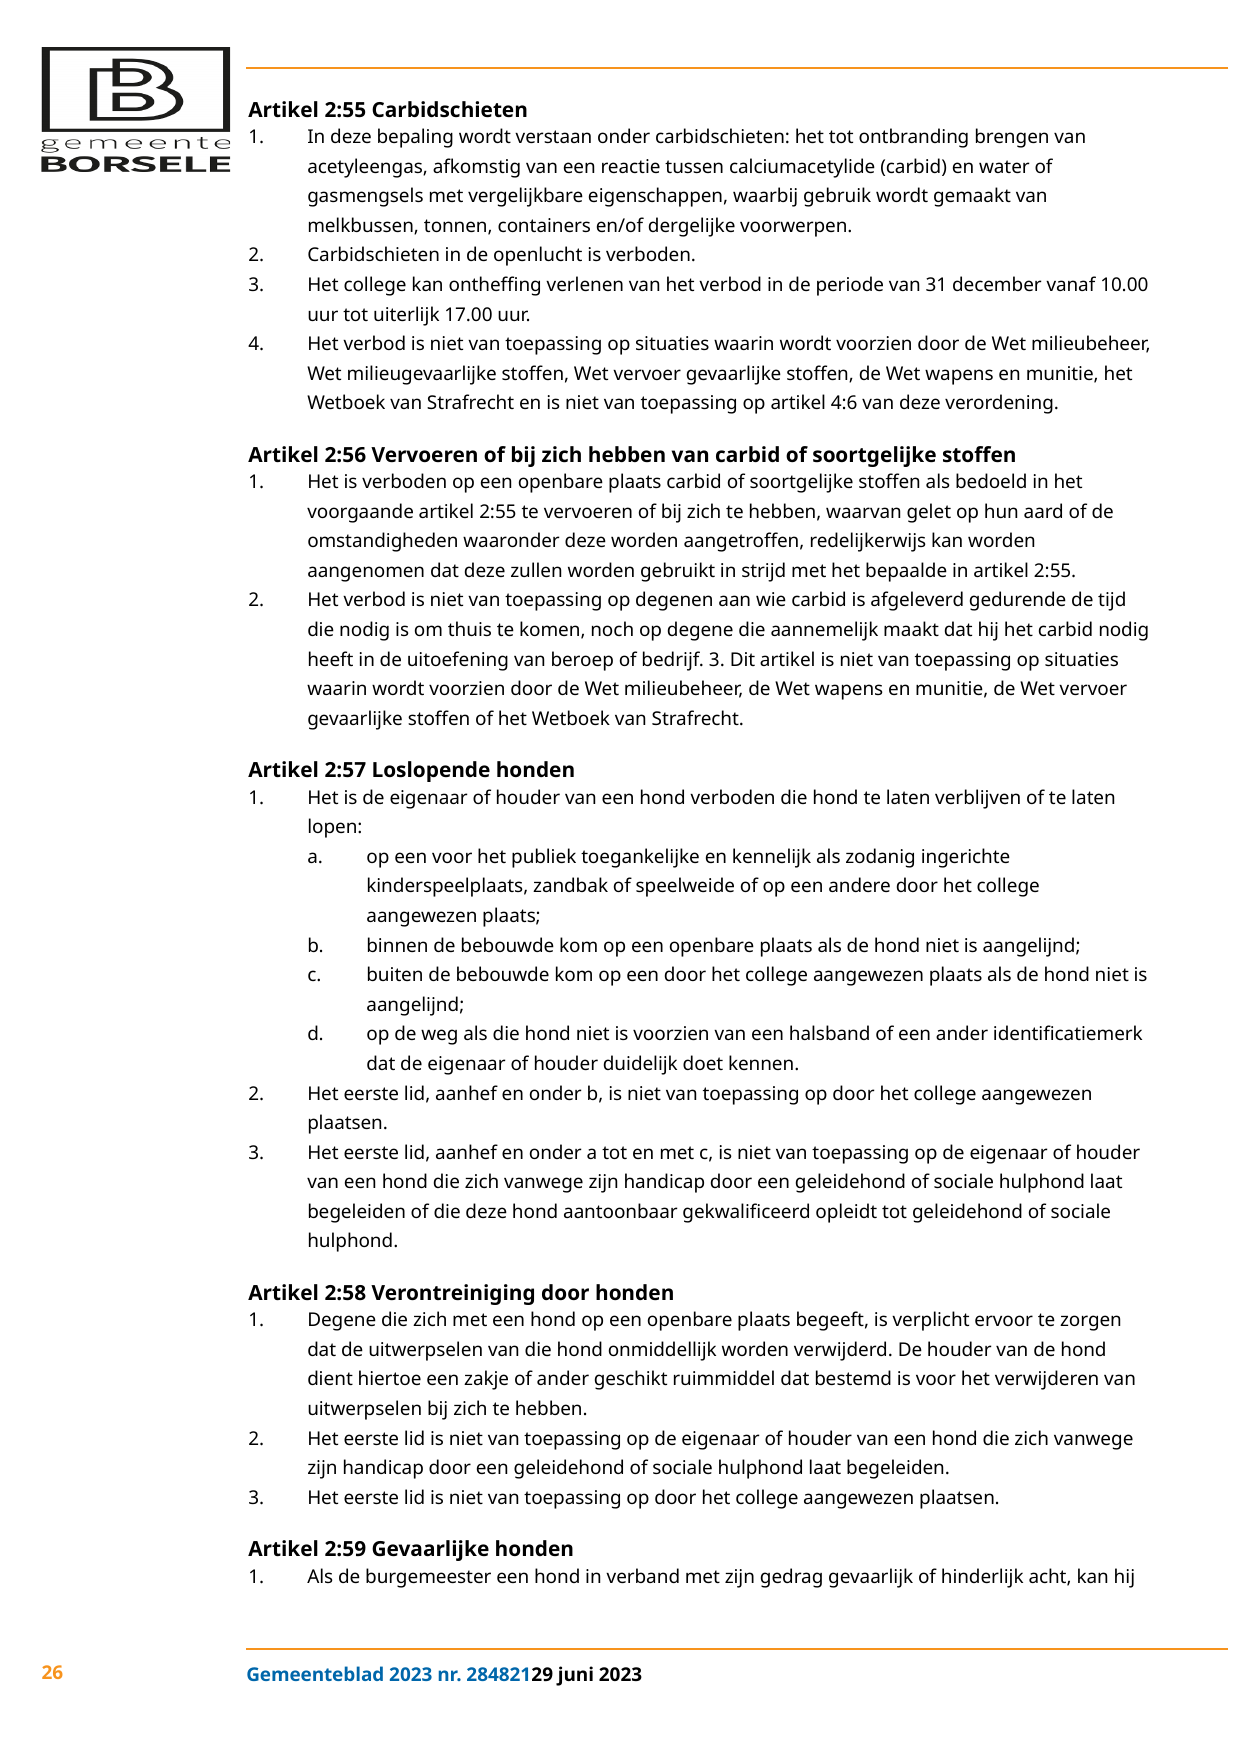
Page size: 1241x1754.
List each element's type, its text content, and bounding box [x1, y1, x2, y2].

text Artikel 2:57 Loslopende honden [248, 755, 1152, 784]
list Degene die zich met een hond op een openbare plaats begeeft, is verplicht ervoor te zorgen dat de uitwerpselen van die hond onmiddellijk worden verwijderd. De houder van de hond dient hiertoe een zakje of ander geschikt ruimmiddel dat bestemd is voor het verwijderen van uitwerpselen bij zich te hebben. [248, 1306, 1152, 1421]
list Het is verboden op een openbare plaats carbid of soortgelijke stoffen als bedoeld in het voorgaande artikel 2:55 te vervoeren of bij zich te hebben, waarvan gelet op hun aard of de omstandigheden waaronder deze worden aangetroffen, redelijkerwijs kan worden aangenomen dat deze zullen worden gebruikt in strijd met het bepaalde in artikel 2:55. [248, 468, 1152, 583]
list buiten de bebouwde kom op een door het college aangewezen plaats als de hond niet is aangelijnd; [307, 961, 1152, 1017]
text Artikel 2:56 Vervoeren of bij zich hebben van carbid of soortgelijke stoffen [248, 440, 1152, 468]
list Het eerste lid, aanhef en onder b, is niet van toepassing op door het college aangewezen plaatsen. [248, 1080, 1152, 1135]
list Het is de eigenaar of houder van een hond verboden die hond te laten verblijven of te laten lopen: [248, 784, 1152, 839]
list binnen de bebouwde kom op een openbare plaats als de hond niet is aangelijnd; [307, 932, 1152, 957]
list Het eerste lid, aanhef en onder a tot en met c, is niet van toepassing op de eigenaar of houder van een hond die zich vanwege zijn handicap door een geleidehond of sociale hulphond laat begeleiden of die deze hond aantoonbaar gekwalificeerd opleidt tot geleidehond of sociale hulphond. [248, 1139, 1152, 1253]
list op de weg als die hond niet is voorzien van een halsband of een ander identificatiemerk dat de eigenaar of houder duidelijk doet kennen. [307, 1021, 1152, 1076]
list Het college kan ontheffing verlenen van het verbod in de periode van 31 december vanaf 10.00 uur tot uiterlijk 17.00 uur. [248, 271, 1152, 326]
list Het eerste lid is niet van toepassing op de eigenaar of houder van een hond die zich vanwege zijn handicap door een geleidehond of sociale hulphond laat begeleiden. [248, 1425, 1152, 1480]
list Het verbod is niet van toepassing op degenen aan wie carbid is afgeleverd gedurende de tijd die nodig is om thuis te komen, noch op degene die aannemelijk maakt dat hij het carbid nodig heeft in de uitoefening van beroep of bedrijf. 3. Dit artikel is niet van toepassing op situaties waarin wordt voorzien door de Wet milieubeheer, de Wet wapens en munitie, de Wet vervoer gevaarlijke stoffen of het Wetboek van Strafrecht. [248, 587, 1152, 731]
text Artikel 2:58 Verontreiniging door honden [248, 1278, 1152, 1306]
text Artikel 2:55 Carbidschieten [248, 95, 1152, 123]
picture [41, 47, 231, 172]
list op een voor het publiek toegankelijke en kennelijk als zodanig ingerichte kinderspeelplaats, zandbak of speelweide of op een andere door het college aangewezen plaats; [307, 843, 1152, 928]
text Artikel 2:59 Gevaarlijke honden [248, 1534, 1152, 1563]
list Het eerste lid is niet van toepassing op door het college aangewezen plaatsen. [248, 1484, 1152, 1510]
list Als de burgemeester een hond in verband met zijn gedrag gevaarlijk of hinderlijk acht, kan hij [248, 1563, 1152, 1588]
list Het verbod is niet van toepassing op situaties waarin wordt voorzien door de Wet milieubeheer, Wet milieugevaarlijke stoffen, Wet vervoer gevaarlijke stoffen, de Wet wapens en munitie, het Wetboek van Strafrecht en is niet van toepassing op artikel 4:6 van deze verordening. [248, 330, 1152, 415]
list In deze bepaling wordt verstaan onder carbidschieten: het tot ontbranding brengen van acetyleengas, afkomstig van een reactie tussen calciumacetylide (carbid) en water of gasmengsels met vergelijkbare eigenschappen, waarbij gebruik wordt gemaakt van melkbussen, tonnen, containers en/of dergelijke voorwerpen. [248, 123, 1152, 238]
list Carbidschieten in de openlucht is verboden. [248, 242, 1152, 267]
